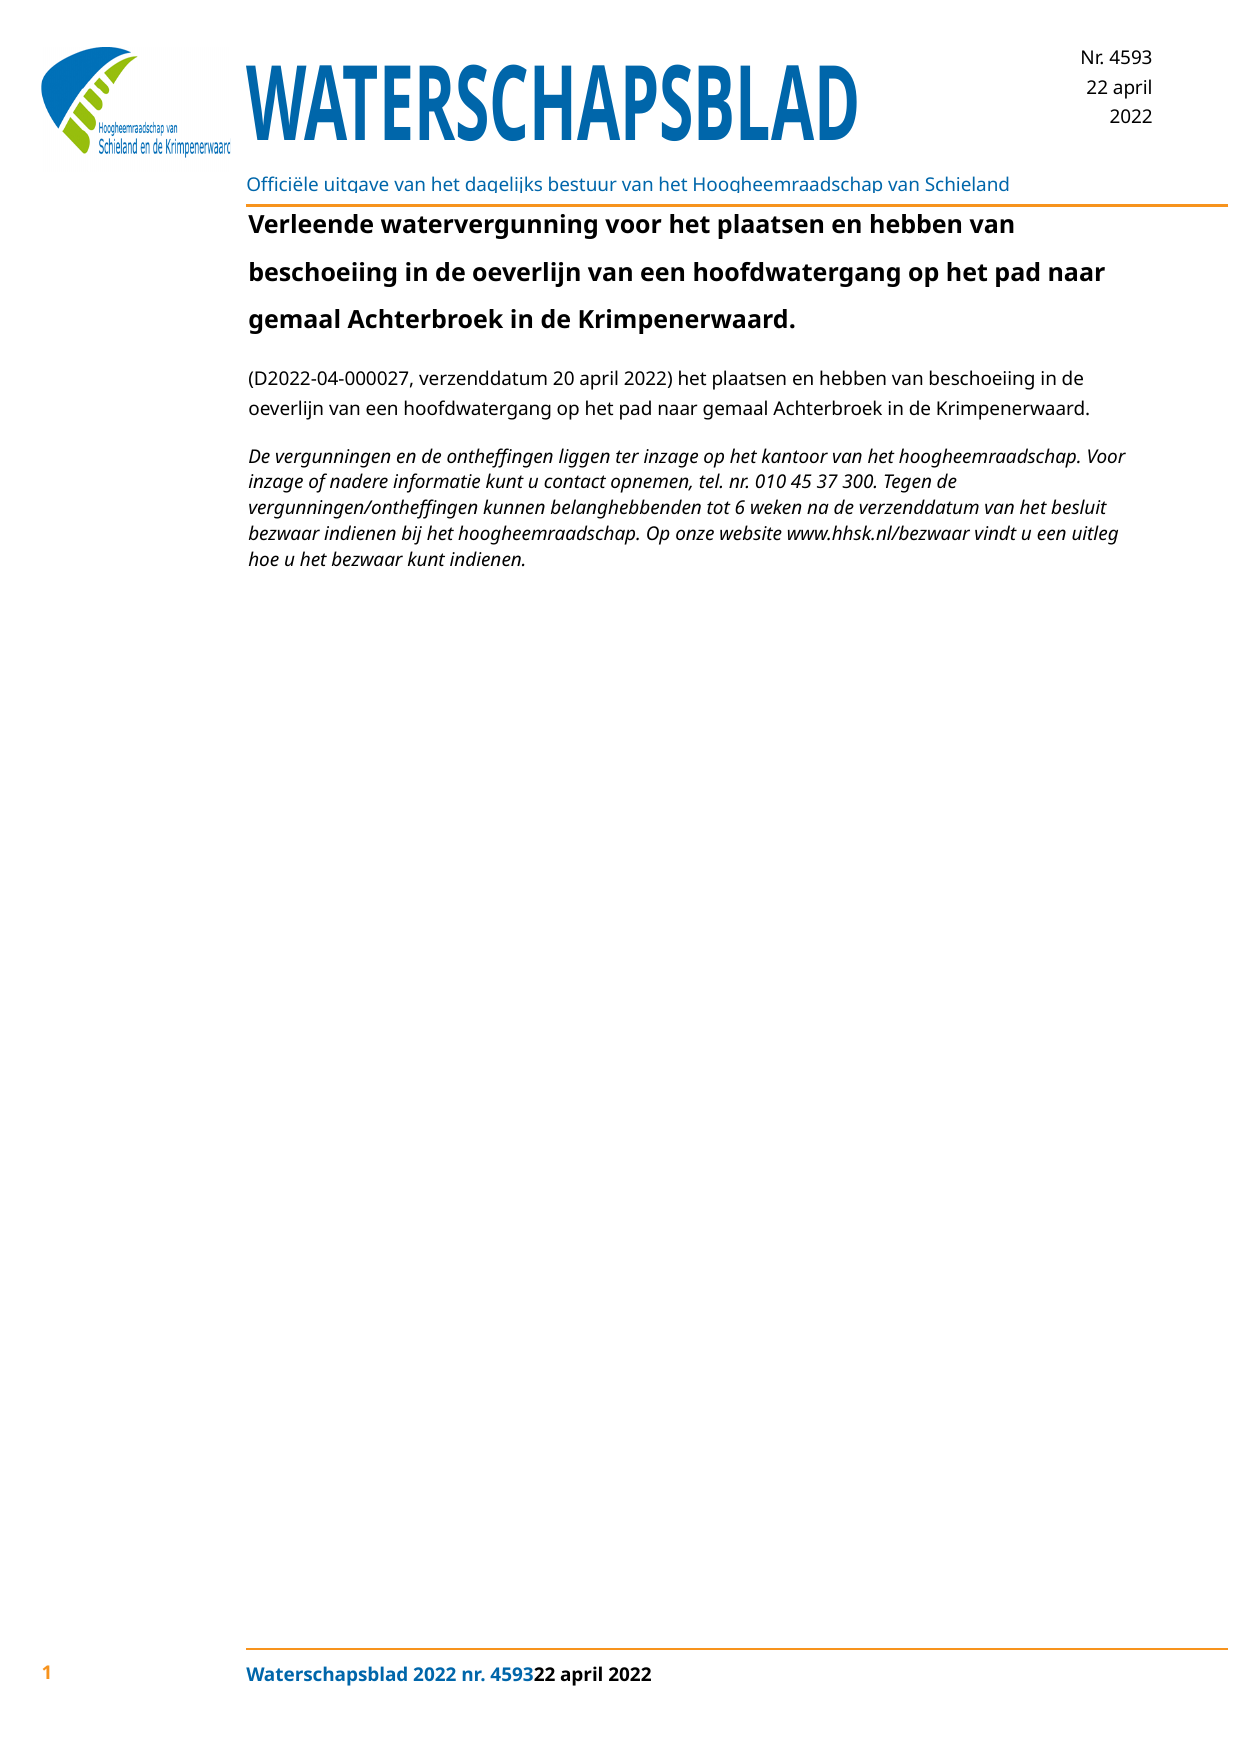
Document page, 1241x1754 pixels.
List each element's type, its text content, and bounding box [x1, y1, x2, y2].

text (D2022-04-000027, verzenddatum 20 april 2022) het plaatsen en hebben van beschoeiing in de oeverlijn van een hoofdwatergang op het pad naar gemaal Achterbroek in de Krimpenerwaard. [248, 366, 1152, 421]
text De vergunningen en de ontheffingen liggen ter inzage op het kantoor van het hoogheemraadschap. Voor inzage of nadere informatie kunt u contact opnemen, tel. nr. 010 45 37 300. Tegen de vergunningen/ontheffingen kunnen belanghebbenden tot 6 weken na de verzenddatum van het besluit bezwaar indienen bij het hoogheemraadschap. Op onze website www.hhsk.nl/bezwaar vindt u een uitleg hoe u het bezwaar kunt indienen. [248, 443, 1152, 572]
text Verleende watervergunning voor het plaatsen en hebben van beschoeiing in de oeverlijn van een hoofdwatergang op het pad naar gemaal Achterbroek in de Krimpenerwaard. [248, 207, 1152, 336]
picture [41, 47, 231, 172]
